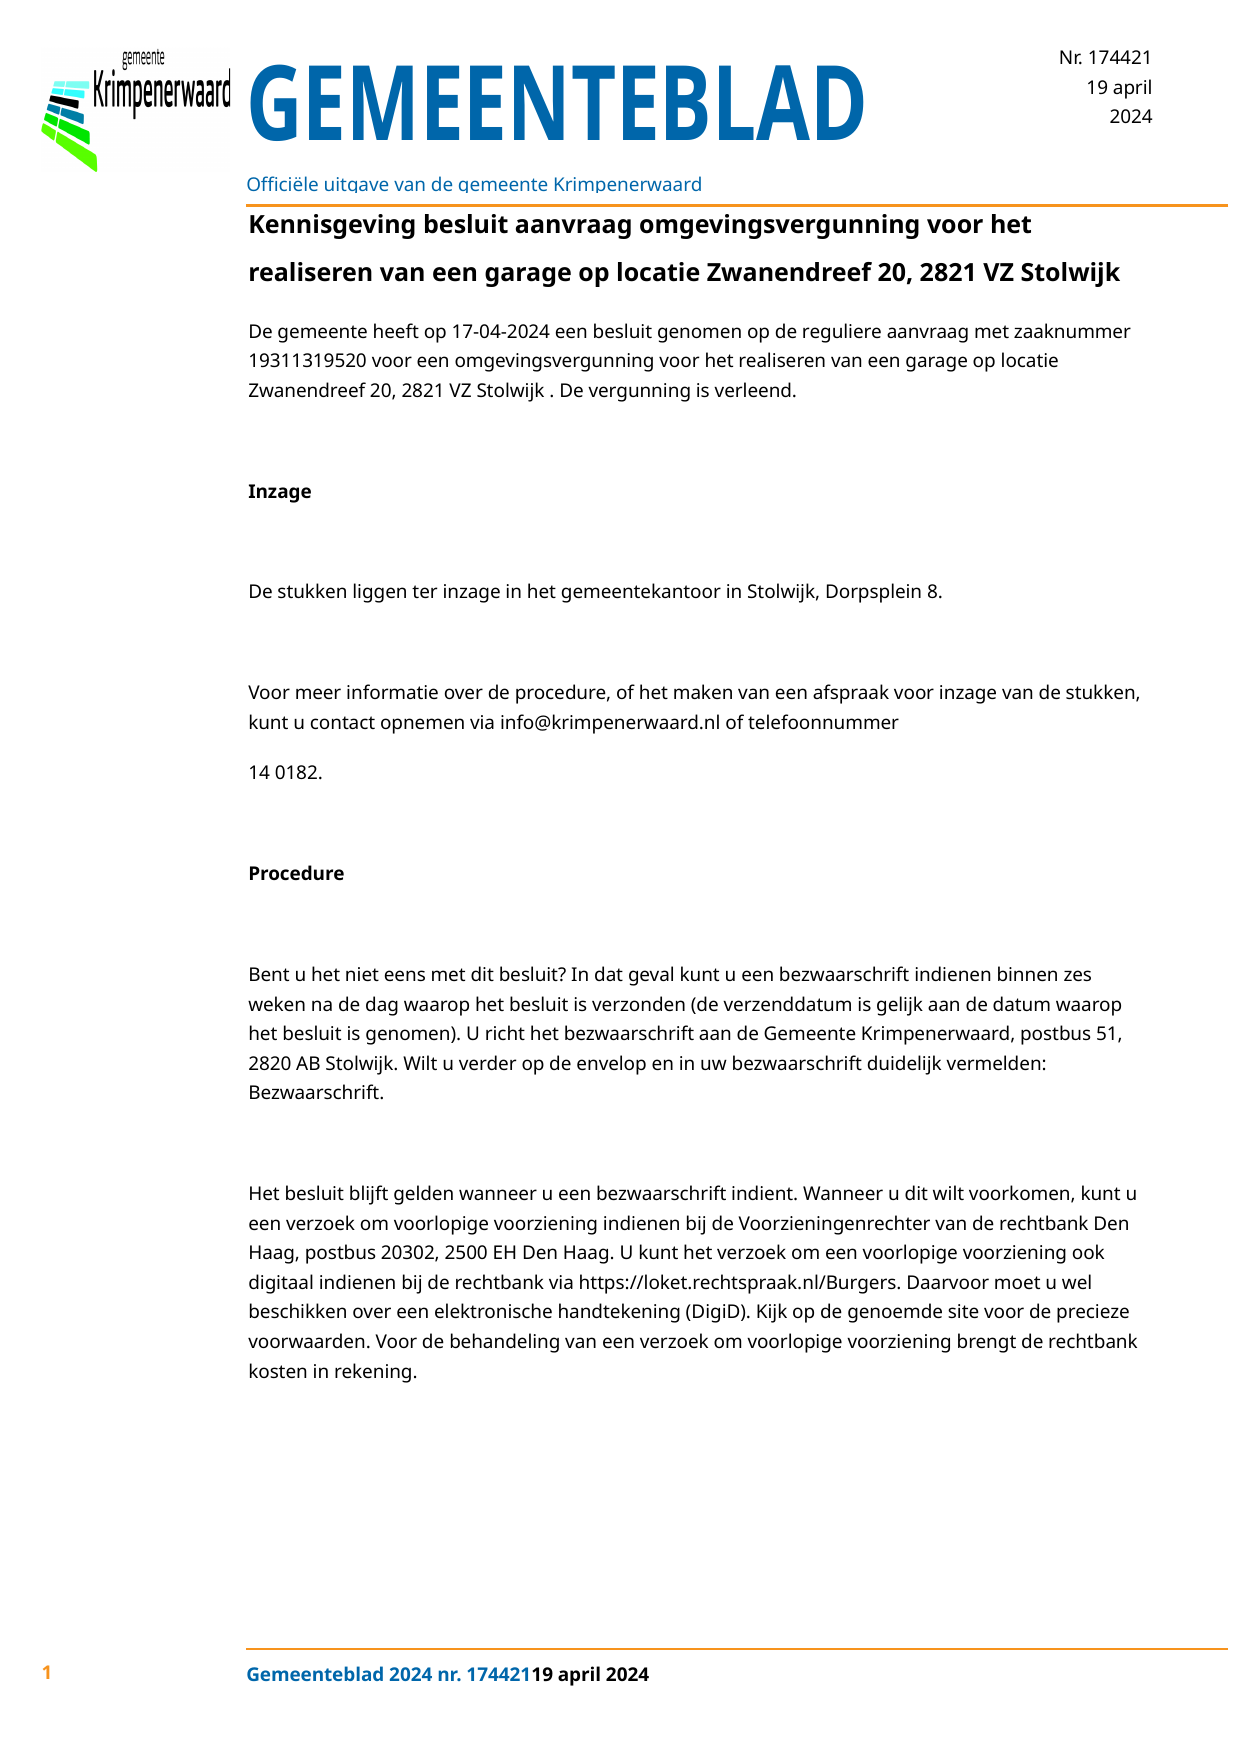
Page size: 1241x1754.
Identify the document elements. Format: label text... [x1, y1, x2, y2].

text Voor meer informatie over de procedure, of het maken van een afspraak voor inzage van de stukken, kunt u contact opnemen via info@krimpenerwaard.nl of telefoonnummer [248, 679, 1152, 735]
text Inzage [248, 478, 1152, 504]
text 14 0182. [248, 759, 1152, 785]
text Procedure [248, 860, 1152, 886]
text De gemeente heeft op 17-04-2024 een besluit genomen op de reguliere aanvraag met zaaknummer 19311319520 voor een omgevingsvergunning voor het realiseren van een garage op locatie Zwanendreef 20, 2821 VZ Stolwijk . De vergunning is verleend. [248, 318, 1152, 403]
text Bent u het niet eens met dit besluit? In dat geval kunt u een bezwaarschrift indienen binnen zes weken na de dag waarop het besluit is verzonden (de verzenddatum is gelijk aan de datum waarop het besluit is genomen). U richt het bezwaarschrift aan de Gemeente Krimpenerwaard, postbus 51, 2820 AB Stolwijk. Wilt u verder op de envelop en in uw bezwaarschrift duidelijk vermelden: Bezwaarschrift. [248, 961, 1152, 1105]
picture [41, 47, 231, 172]
text Het besluit blijft gelden wanneer u een bezwaarschrift indient. Wanneer u dit wilt voorkomen, kunt u een verzoek om voorlopige voorziening indienen bij de Voorzieningenrechter van de rechtbank Den Haag, postbus 20302, 2500 EH Den Haag. U kunt het verzoek om een voorlopige voorziening ook digitaal indienen bij de rechtbank via https://loket.rechtspraak.nl/Burgers. Daarvoor moet u wel beschikken over een elektronische handtekening (DigiD). Kijk op de genoemde site voor de precieze voorwaarden. Voor de behandeling van een verzoek om voorlopige voorziening brengt de rechtbank kosten in rekening. [248, 1180, 1152, 1384]
text De stukken liggen ter inzage in het gemeentekantoor in Stolwijk, Dorpsplein 8. [248, 579, 1152, 604]
text Kennisgeving besluit aanvraag omgevingsvergunning voor het realiseren van een garage op locatie Zwanendreef 20, 2821 VZ Stolwijk [248, 207, 1152, 288]
